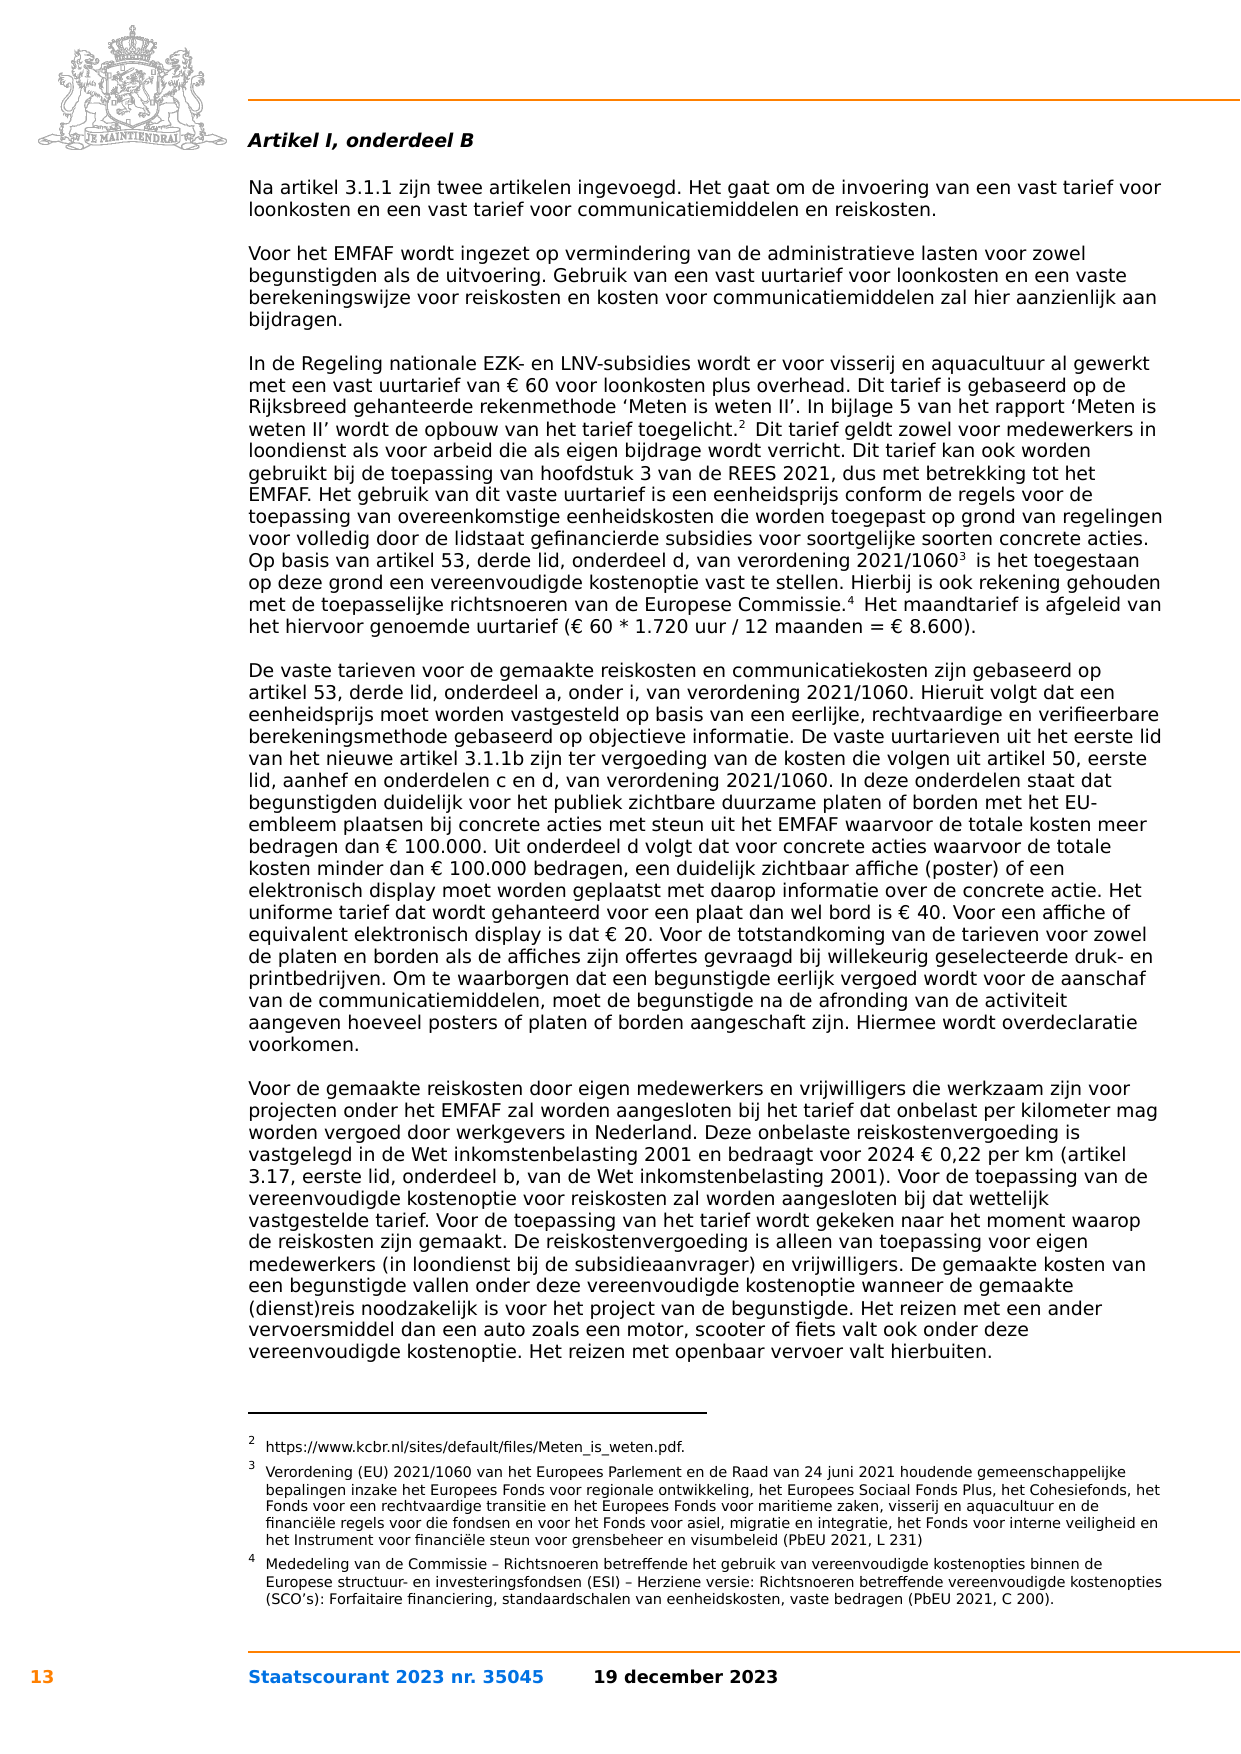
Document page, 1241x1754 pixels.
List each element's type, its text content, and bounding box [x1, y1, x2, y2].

text De vaste tarieven voor de gemaakte reiskosten en communicatiekosten zijn gebaseerd op artikel 53, derde lid, onderdeel a, onder i, van verordening 2021/1060. Hieruit volgt dat een eenheidsprijs moet worden vastgesteld op basis van een eerlijke, rechtvaardige en verifieerbare berekeningsmethode gebaseerd op objectieve informatie. De vaste uurtarieven uit het eerste lid van het nieuwe artikel 3.1.1b zijn ter vergoeding van de kosten die volgen uit artikel 50, eerste lid, aanhef en onderdelen c en d, van verordening 2021/1060. In deze onderdelen staat dat begunstigden duidelijk voor het publiek zichtbare duurzame platen of borden met het EU-embleem plaatsen bij concrete acties met steun uit het EMFAF waarvoor de totale kosten meer bedragen dan € 100.000. Uit onderdeel d volgt dat voor concrete acties waarvoor de totale kosten minder dan € 100.000 bedragen, een duidelijk zichtbaar affiche (poster) of een elektronisch display moet worden geplaatst met daarop informatie over de concrete actie. Het uniforme tarief dat wordt gehanteerd voor een plaat dan wel bord is € 40. Voor een affiche of equivalent elektronisch display is dat € 20. Voor de totstandkoming van de tarieven voor zowel de platen en borden als de affiches zijn offertes gevraagd bij willekeurig geselecteerde druk- en printbedrijven. Om te waarborgen dat een begunstigde eerlijk vergoed wordt voor de aanschaf van de communicatiemiddelen, moet de begunstigde na de afronding van de activiteit aangeven hoeveel posters of platen of borden aangeschaft zijn. Hiermee wordt overdeclaratie voorkomen. [248, 660, 1163, 1056]
text Verordening (EU) 2021/1060 van het Europees Parlement en de Raad van 24 juni 2021 houdende gemeenschappelijke bepalingen inzake het Europees Fonds voor regionale ontwikkeling, het Europees Sociaal Fonds Plus, het Cohesiefonds, het Fonds voor een rechtvaardige transitie en het Europees Fonds voor maritieme zaken, visserij en aquacultuur en de financiële regels voor die fondsen en voor het Fonds voor asiel, migratie en integratie, het Fonds voor interne veiligheid en het Instrument voor financiële steun voor grensbeheer en visumbeleid (PbEU 2021, L 231) [248, 1459, 1163, 1549]
text Mededeling van de Commissie – Richtsnoeren betreffende het gebruik van vereenvoudigde kostenopties binnen de Europese structuur- en investeringsfondsen (ESI) – Herziene versie: Richtsnoeren betreffende vereenvoudigde kostenopties (SCO’s): Forfaitaire financiering, standaardschalen van eenheidskosten, vaste bedragen (PbEU 2021, C 200). [248, 1552, 1163, 1608]
picture [38, 25, 227, 150]
text Voor de gemaakte reiskosten door eigen medewerkers en vrijwilligers die werkzaam zijn voor projecten onder het EMFAF zal worden aangesloten bij het tarief dat onbelast per kilometer mag worden vergoed door werkgevers in Nederland. Deze onbelaste reiskostenvergoeding is vastgelegd in de Wet inkomstenbelasting 2001 en bedraagt voor 2024 € 0,22 per km (artikel 3.17, eerste lid, onderdeel b, van de Wet inkomstenbelasting 2001). Voor de toepassing van de vereenvoudigde kostenoptie voor reiskosten zal worden aangesloten bij dat wettelijk vastgestelde tarief. Voor de toepassing van het tarief wordt gekeken naar het moment waarop de reiskosten zijn gemaakt. De reiskostenvergoeding is alleen van toepassing voor eigen medewerkers (in loondienst bij de subsidieaanvrager) en vrijwilligers. De gemaakte kosten van een begunstigde vallen onder deze vereenvoudigde kostenoptie wanneer de gemaakte (dienst)reis noodzakelijk is voor het project van de begunstigde. Het reizen met een ander vervoersmiddel dan een auto zoals een motor, scooter of fiets valt ook onder deze vereenvoudigde kostenoptie. Het reizen met openbaar vervoer valt hierbuiten. [248, 1078, 1163, 1363]
subtitle Artikel I, onderdeel B [248, 130, 1163, 152]
text Na artikel 3.1.1 zijn twee artikelen ingevoegd. Het gaat om de invoering van een vast tarief voor loonkosten en een vast tarief voor communicatiemiddelen en reiskosten. [248, 177, 1163, 221]
text https://www.kcbr.nl/sites/default/files/Meten_is_weten.pdf. [248, 1434, 1163, 1457]
text Voor het EMFAF wordt ingezet op vermindering van de administratieve lasten voor zowel begunstigden als de uitvoering. Gebruik van een vast uurtarief voor loonkosten en een vaste berekeningswijze voor reiskosten en kosten voor communicatiemiddelen zal hier aanzienlijk aan bijdragen. [248, 243, 1163, 331]
text In de Regeling nationale EZK- en LNV-subsidies wordt er voor visserij en aquacultuur al gewerkt met een vast uurtarief van € 60 voor loonkosten plus overhead. Dit tarief is gebaseerd op de Rijksbreed gehanteerde rekenmethode ‘Meten is weten II’. In bijlage 5 van het rapport ‘Meten is weten II’ wordt de opbouw van het tarief toegelicht. Dit tarief geldt zowel voor medewerkers in loondienst als voor arbeid die als eigen bijdrage wordt verricht. Dit tarief kan ook worden gebruikt bij de toepassing van hoofdstuk 3 van de REES 2021, dus met betrekking tot het EMFAF. Het gebruik van dit vaste uurtarief is een eenheidsprijs conform de regels voor de toepassing van overeenkomstige eenheidskosten die worden toegepast op grond van regelingen voor volledig door de lidstaat gefinancierde subsidies voor soortgelijke soorten concrete acties. Op basis van artikel 53, derde lid, onderdeel d, van verordening 2021/1060 is het toegestaan op deze grond een vereenvoudigde kostenoptie vast te stellen. Hierbij is ook rekening gehouden met de toepasselijke richtsnoeren van de Europese Commissie. Het maandtarief is afgeleid van het hiervoor genoemde uurtarief (€ 60 * 1.720 uur / 12 maanden = € 8.600). [248, 352, 1163, 638]
